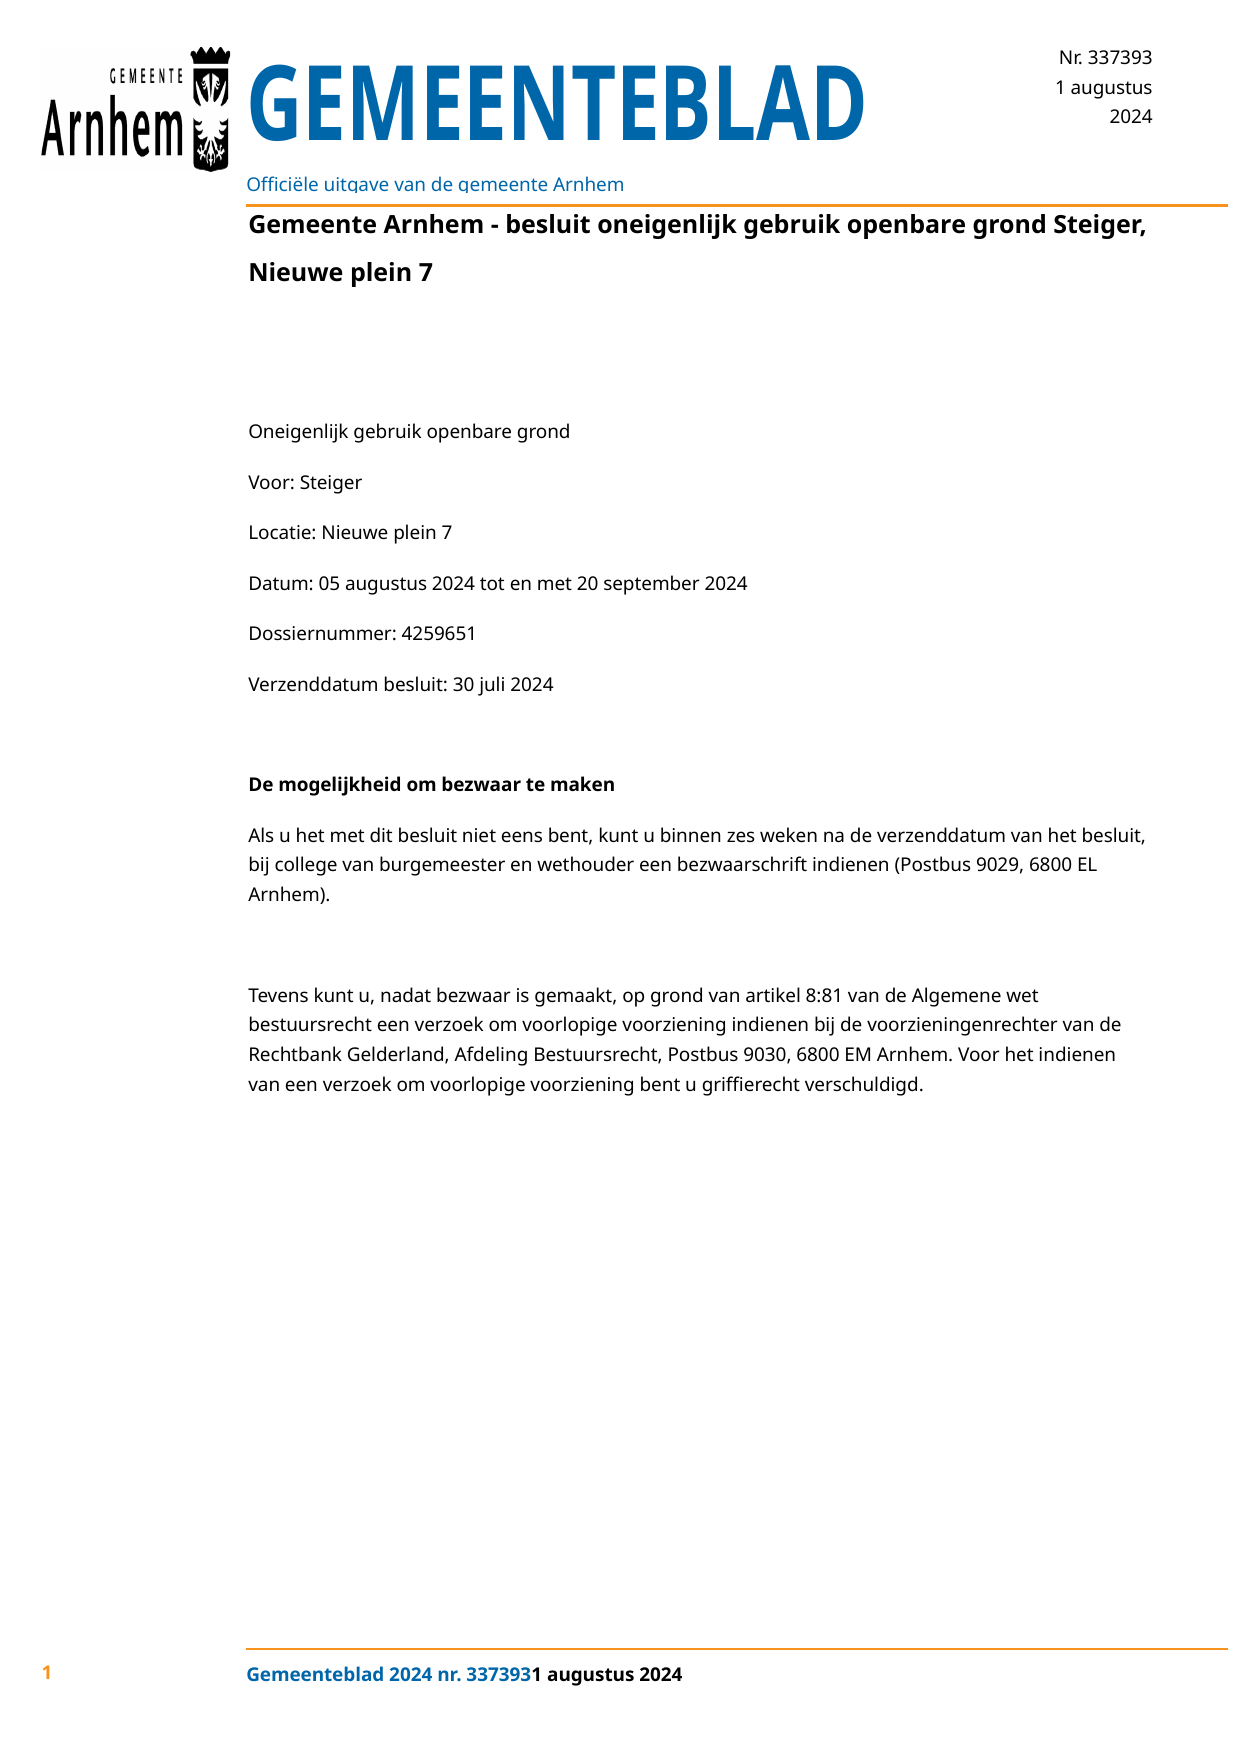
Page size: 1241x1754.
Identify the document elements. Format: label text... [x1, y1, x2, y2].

text De mogelijkheid om bezwaar te maken [248, 772, 1152, 797]
text Tevens kunt u, nadat bezwaar is gemaakt, op grond van artikel 8:81 van de Algemene wet bestuursrecht een verzoek om voorlopige voorziening indienen bij de voorzieningenrechter van de Rechtbank Gelderland, Afdeling Bestuursrecht, Postbus 9030, 6800 EM Arnhem. Voor het indienen van een verzoek om voorlopige voorziening bent u griffierecht verschuldigd. [248, 982, 1152, 1097]
text Gemeente Arnhem - besluit oneigenlijk gebruik openbare grond Steiger, Nieuwe plein 7 [248, 207, 1152, 288]
text Datum: 05 augustus 2024 tot en met 20 september 2024 [248, 570, 1152, 596]
picture [41, 47, 231, 172]
text Verzenddatum besluit: 30 juli 2024 [248, 671, 1152, 697]
text Oneigenlijk gebruik openbare grond [248, 419, 1152, 444]
text Dossiernummer: 4259651 [248, 620, 1152, 646]
text Als u het met dit besluit niet eens bent, kunt u binnen zes weken na de verzenddatum van het besluit, bij college van burgemeester en wethouder een bezwaarschrift indienen (Postbus 9029, 6800 EL Arnhem). [248, 822, 1152, 907]
text Voor: Steiger [248, 469, 1152, 495]
text Locatie: Nieuwe plein 7 [248, 519, 1152, 545]
